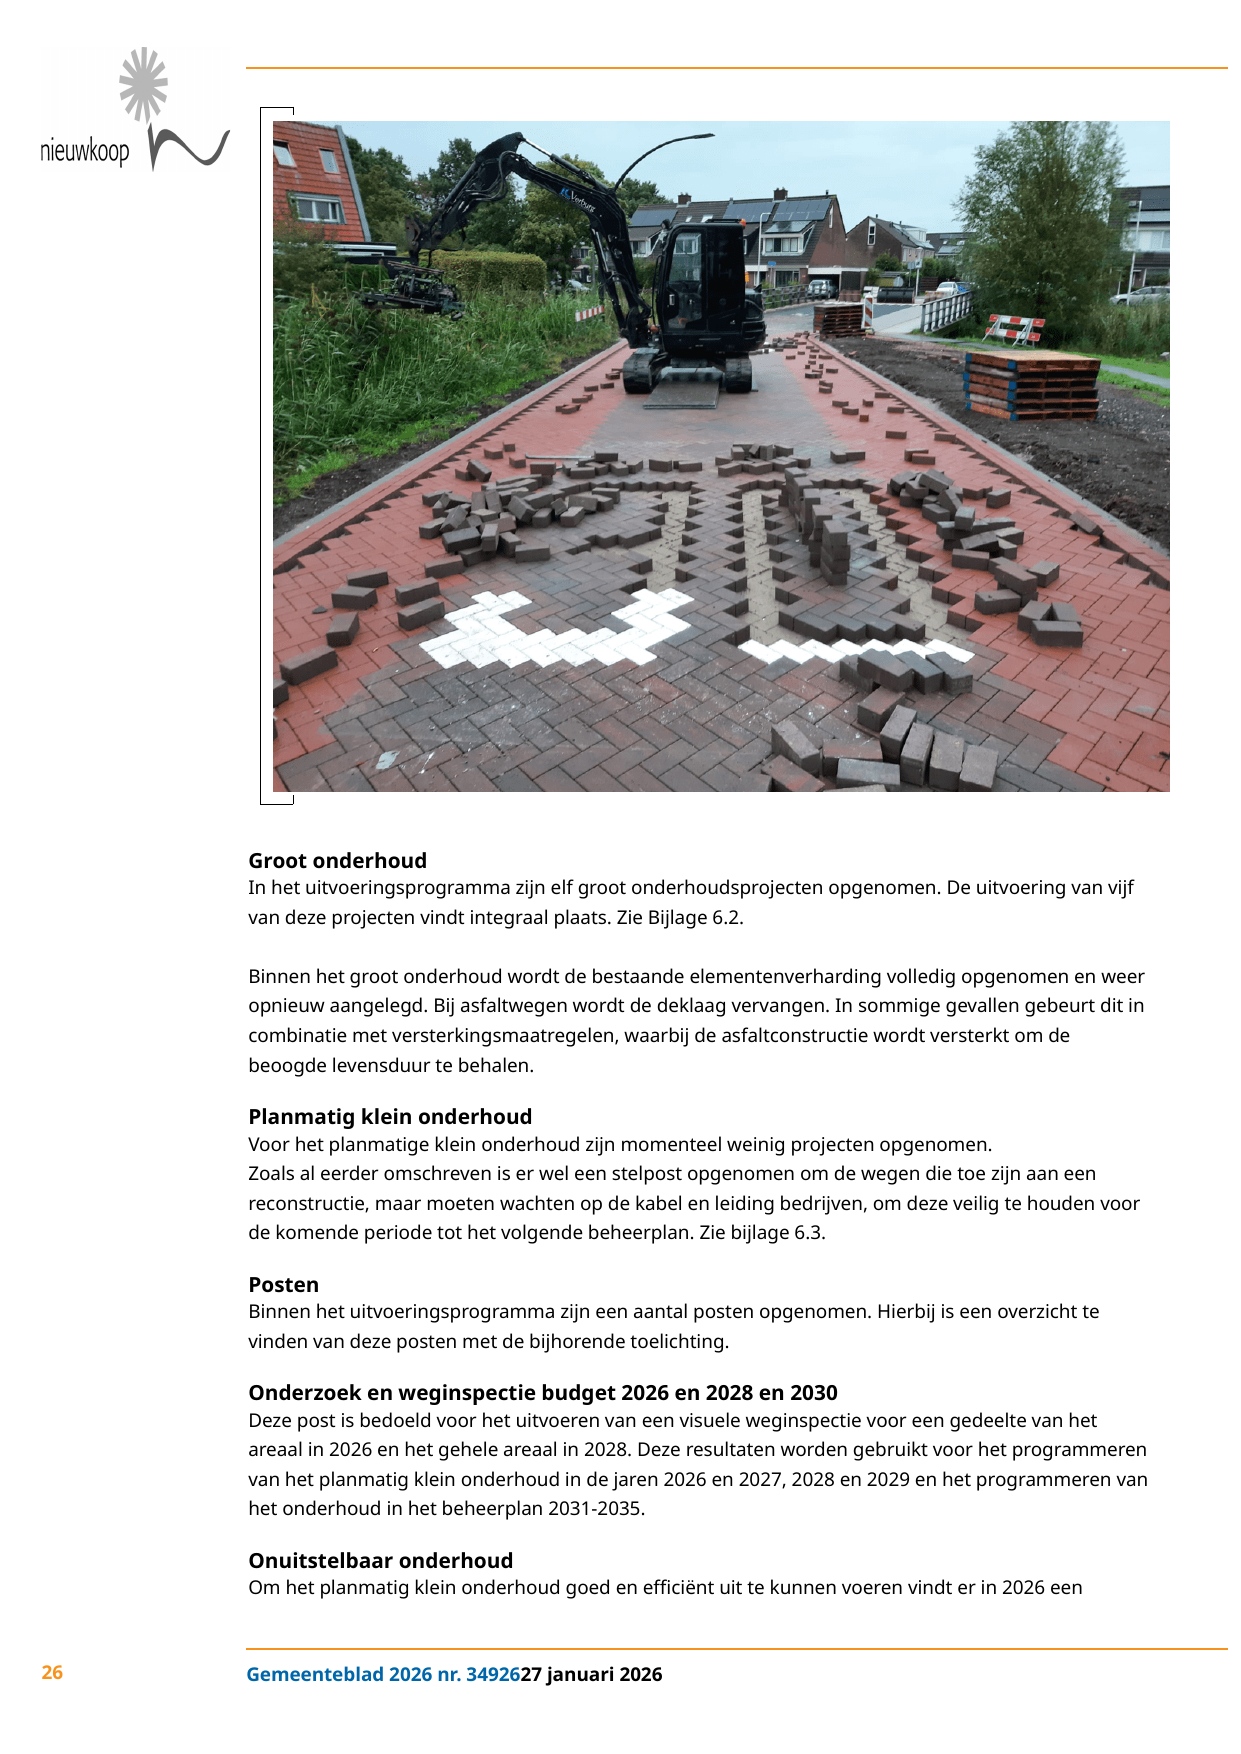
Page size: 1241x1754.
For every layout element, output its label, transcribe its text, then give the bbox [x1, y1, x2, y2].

text Groot onderhoud [248, 846, 1152, 874]
text Onuitstelbaar onderhoud [248, 1546, 1152, 1574]
text Binnen het groot onderhoud wordt de bestaande elementenverharding volledig opgenomen en weer opnieuw aangelegd. Bij asfaltwegen wordt de deklaag vervangen. In sommige gevallen gebeurt dit in combinatie met versterkingsmaatregelen, waarbij de asfaltconstructie wordt versterkt om de beoogde levensduur te behalen. [248, 963, 1152, 1078]
text Om het planmatig klein onderhoud goed en efficiënt uit te kunnen voeren vindt er in 2026 een [248, 1574, 1152, 1600]
picture [41, 47, 231, 172]
text Planmatig klein onderhoud [248, 1102, 1152, 1131]
text Onderzoek en weginspectie budget 2026 en 2028 en 2030 [248, 1378, 1152, 1407]
text Binnen het uitvoeringsprogramma zijn een aantal posten opgenomen. Hierbij is een overzicht te vinden van deze posten met de bijhorende toelichting. [248, 1298, 1152, 1354]
text In het uitvoeringsprogramma zijn elf groot onderhoudsprojecten opgenomen. De uitvoering van vijf van deze projecten vindt integraal plaats. Zie Bijlage 6.2. [248, 874, 1152, 930]
text Posten [248, 1270, 1152, 1298]
text Zoals al eerder omschreven is er wel een stelpost opgenomen om de wegen die toe zijn aan een reconstructie, maar moeten wachten op de kabel en leiding bedrijven, om deze veilig te houden voor de komende periode tot het volgende beheerplan. Zie bijlage 6.3. [248, 1160, 1152, 1245]
text Deze post is bedoeld voor het uitvoeren van een visuele weginspectie voor een gedeelte van het areaal in 2026 en het gehele areaal in 2028. Deze resultaten worden gebruikt voor het programmeren van het planmatig klein onderhoud in de jaren 2026 en 2027, 2028 en 2029 en het programmeren van het onderhoud in het beheerplan 2031-2035. [248, 1407, 1152, 1521]
picture [268, 115, 1173, 795]
text Voor het planmatige klein onderhoud zijn momenteel weinig projecten opgenomen. [248, 1131, 1152, 1156]
